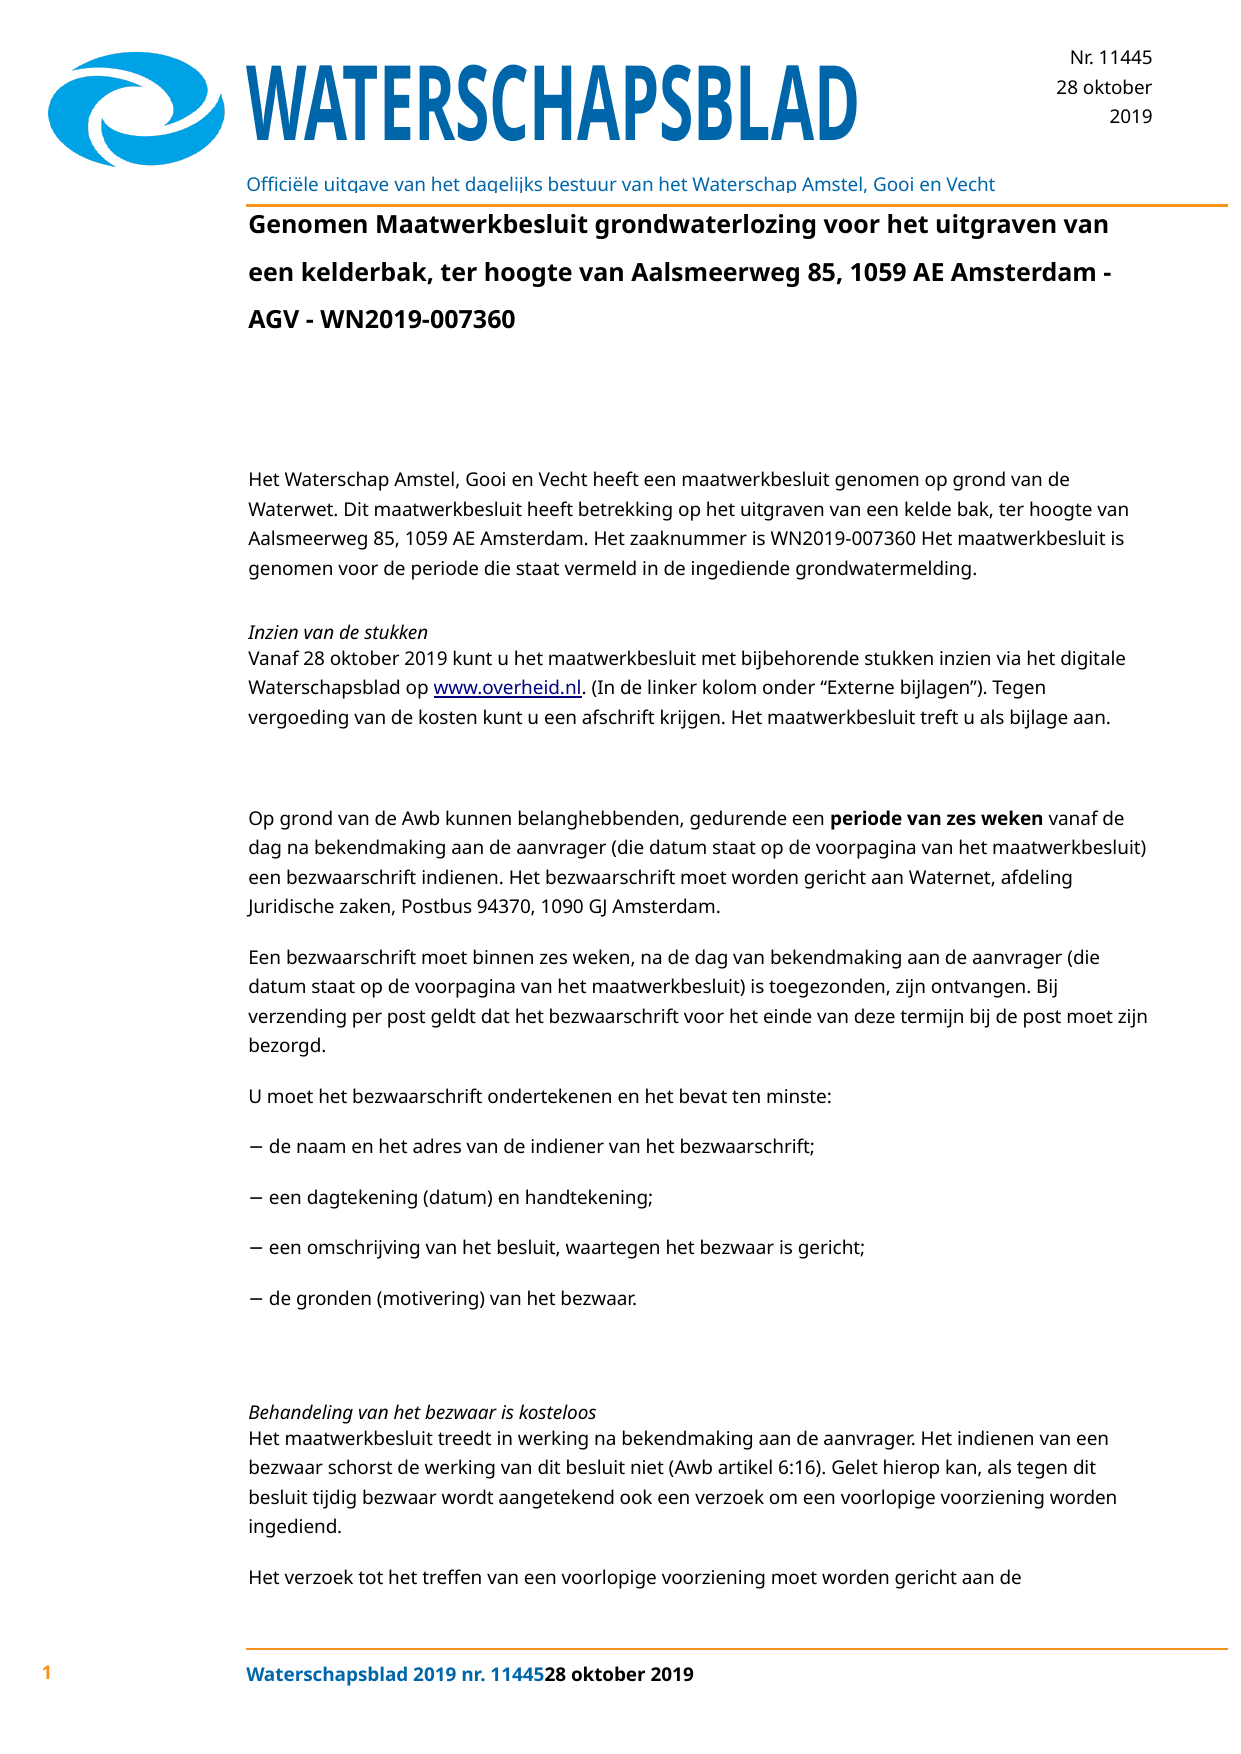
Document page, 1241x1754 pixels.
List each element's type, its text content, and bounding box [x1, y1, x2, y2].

text Inzien van de stukken [248, 619, 1152, 645]
text Vanaf 28 oktober 2019 kunt u het maatwerkbesluit met bijbehorende stukken inzien via het digitale Waterschapsblad op www.overheid.nl. (In de linker kolom onder “Externe bijlagen”). Tegen vergoeding van de kosten kunt u een afschrift krijgen. Het maatwerkbesluit treft u als bijlage aan. [248, 645, 1152, 730]
text Een bezwaarschrift moet binnen zes weken, na de dag van bekendmaking aan de aanvrager (die datum staat op de voorpagina van het maatwerkbesluit) is toegezonden, zijn ontvangen. Bij verzending per post geldt dat het bezwaarschrift voor het einde van deze termijn bij de post moet zijn bezorgd. [248, 944, 1152, 1058]
text Het maatwerkbesluit treedt in werking na bekendmaking aan de aanvrager. Het indienen van een bezwaar schorst de werking van dit besluit niet (Awb artikel 6:16). Gelet hierop kan, als tegen dit besluit tijdig bezwaar wordt aangetekend ook een verzoek om een voorlopige voorziening worden ingediend. [248, 1425, 1152, 1539]
text Het verzoek tot het treffen van een voorlopige voorziening moet worden gericht aan de [248, 1564, 1152, 1590]
text − de gronden (motivering) van het bezwaar. [248, 1285, 1152, 1311]
text U moet het bezwaarschrift ondertekenen en het bevat ten minste: [248, 1083, 1152, 1109]
text Het Waterschap Amstel, Gooi en Vecht heeft een maatwerkbesluit genomen op grond van de Waterwet. Dit maatwerkbesluit heeft betrekking op het uitgraven van een kelde bak, ter hoogte van Aalsmeerweg 85, 1059 AE Amsterdam. Het zaaknummer is WN2019-007360 Het maatwerkbesluit is genomen voor de periode die staat vermeld in de ingediende grondwatermelding. [248, 466, 1152, 581]
text − een dagtekening (datum) en handtekening; [248, 1184, 1152, 1210]
text − een omschrijving van het besluit, waartegen het bezwaar is gericht; [248, 1234, 1152, 1260]
text Genomen Maatwerkbesluit grondwaterlozing voor het uitgraven van een kelderbak, ter hoogte van Aalsmeerweg 85, 1059 AE Amsterdam - AGV - WN2019-007360 [248, 207, 1152, 336]
text Op grond van de Awb kunnen belanghebbenden, gedurende een periode van zes weken vanaf de dag na bekendmaking aan de aanvrager (die datum staat op de voorpagina van het maatwerkbesluit) een bezwaarschrift indienen. Het bezwaarschrift moet worden gericht aan Waternet, afdeling Juridische zaken, Postbus 94370, 1090 GJ Amsterdam. [248, 805, 1152, 919]
picture [41, 47, 231, 172]
text Behandeling van het bezwaar is kosteloos [248, 1399, 1152, 1425]
text − de naam en het adres van de indiener van het bezwaarschrift; [248, 1133, 1152, 1159]
